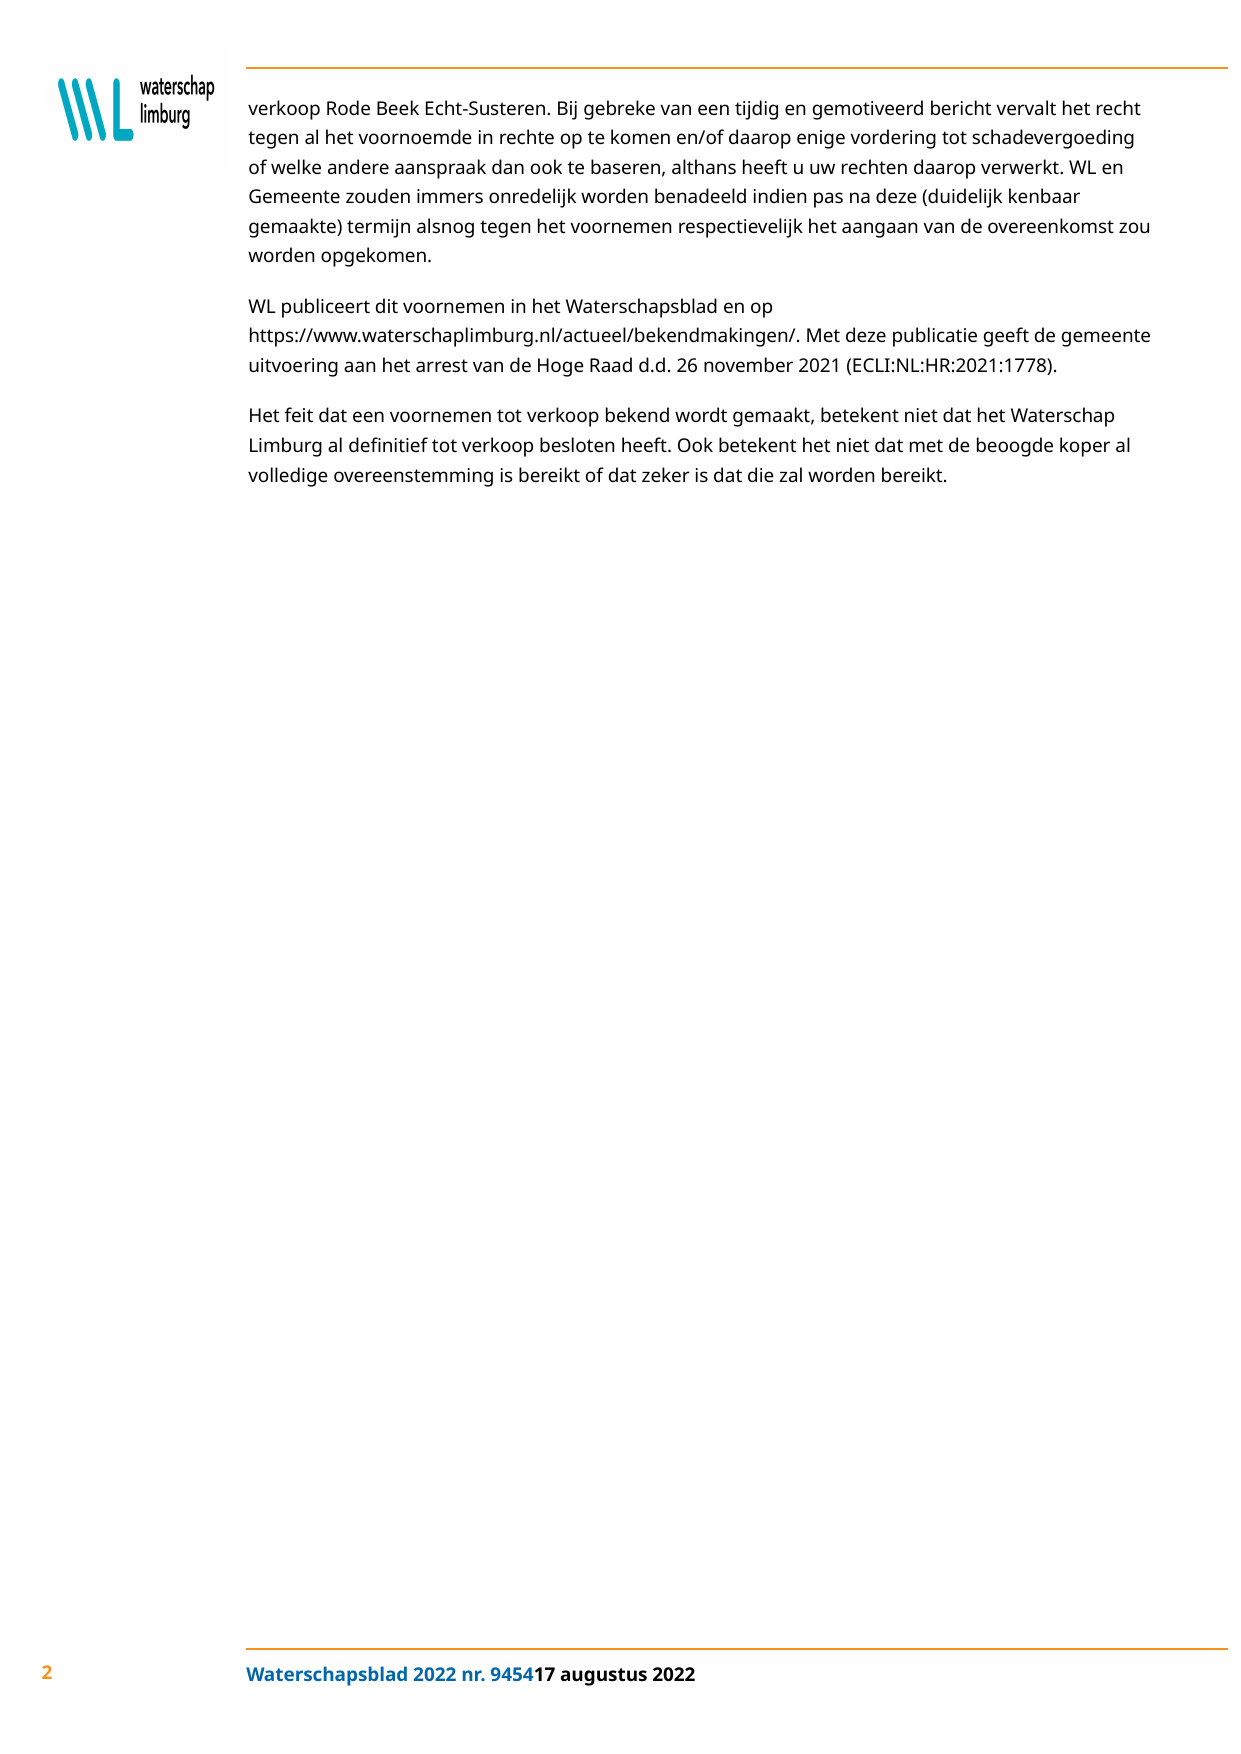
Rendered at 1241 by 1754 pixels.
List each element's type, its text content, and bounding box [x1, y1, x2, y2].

text WL publiceert dit voornemen in het Waterschapsblad en op https://www.waterschaplimburg.nl/actueel/bekendmakingen/. Met deze publicatie geeft de gemeente uitvoering aan het arrest van de Hoge Raad d.d. 26 november 2021 (ECLI:NL:HR:2021:1778). [248, 293, 1152, 378]
text verkoop Rode Beek Echt-Susteren. Bij gebreke van een tijdig en gemotiveerd bericht vervalt het recht tegen al het voornoemde in rechte op te komen en/of daarop enige vordering tot schadevergoeding of welke andere aanspraak dan ook te baseren, althans heeft u uw rechten daarop verwerkt. WL en Gemeente zouden immers onredelijk worden benadeeld indien pas na deze (duidelijk kenbaar gemaakte) termijn alsnog tegen het voornemen respectievelijk het aangaan van de overeenkomst zou worden opgekomen. [248, 95, 1152, 268]
picture [41, 47, 231, 172]
text Het feit dat een voornemen tot verkoop bekend wordt gemaakt, betekent niet dat het Waterschap Limburg al definitief tot verkoop besloten heeft. Ook betekent het niet dat met de beoogde koper al volledige overeenstemming is bereikt of dat zeker is dat die zal worden bereikt. [248, 403, 1152, 488]
